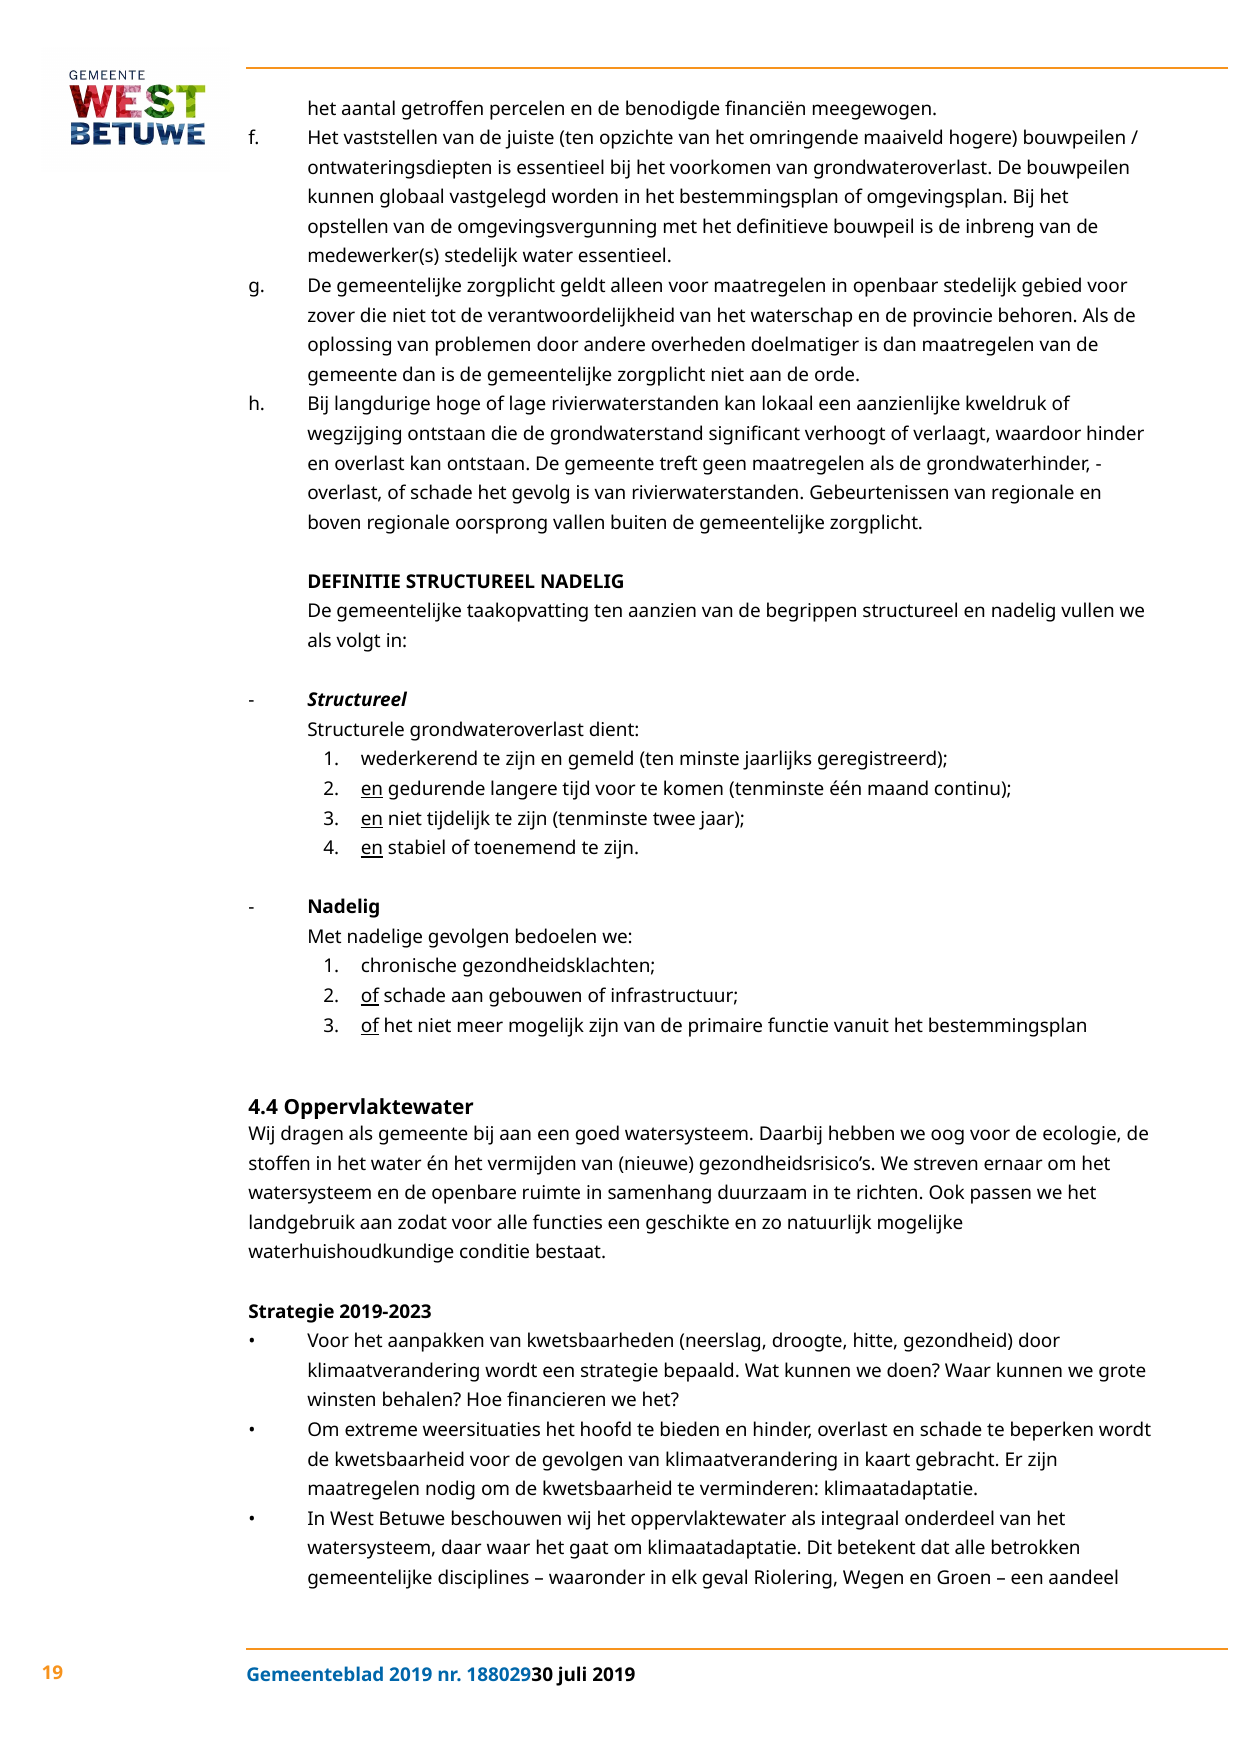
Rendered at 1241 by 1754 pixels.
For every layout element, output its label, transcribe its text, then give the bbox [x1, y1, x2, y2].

text Wij dragen als gemeente bij aan een goed watersysteem. Daarbij hebben we oog voor de ecologie, de stoffen in het water én het vermijden van (nieuwe) gezondheidsrisico’s. We streven ernaar om het watersysteem en de openbare ruimte in samenhang duurzaam in te richten. Ook passen we het landgebruik aan zodat voor alle functies een geschikte en zo natuurlijk mogelijke waterhuishoudkundige conditie bestaat. [248, 1120, 1152, 1264]
list Voor het aanpakken van kwetsbaarheden (neerslag, droogte, hitte, gezondheid) door klimaatverandering wordt een strategie bepaald. Wat kunnen we doen? Waar kunnen we grote winsten behalen? Hoe financieren we het? [248, 1327, 1152, 1412]
list en stabiel of toenemend te zijn. [323, 834, 1152, 860]
list DEFINITIE STRUCTUREEL NADELIG [248, 568, 1152, 594]
list en niet tijdelijk te zijn (tenminste twee jaar); [323, 805, 1152, 831]
list en gedurende langere tijd voor te komen (tenminste één maand continu); [323, 775, 1152, 801]
text 4.4 Oppervlaktewater [248, 1092, 1152, 1120]
list Met nadelige gevolgen bedoelen we: [248, 923, 1152, 949]
list wederkerend te zijn en gemeld (ten minste jaarlijks geregistreerd); [323, 746, 1152, 771]
list De gemeentelijke taakopvatting ten aanzien van de begrippen structureel en nadelig vullen we als volgt in: [248, 598, 1152, 653]
list of schade aan gebouwen of infrastructuur; [323, 982, 1152, 1008]
list Nadelig [248, 893, 1152, 919]
list In West Betuwe beschouwen wij het oppervlaktewater als integraal onderdeel van het watersysteem, daar waar het gaat om klimaatadaptatie. Dit betekent dat alle betrokken gemeentelijke disciplines – waaronder in elk geval Riolering, Wegen en Groen – een aandeel [248, 1505, 1152, 1590]
list Om extreme weersituaties het hoofd te bieden en hinder, overlast en schade te beperken wordt de kwetsbaarheid voor de gevolgen van klimaatverandering in kaart gebracht. Er zijn maatregelen nodig om de kwetsbaarheid te verminderen: klimaatadaptatie. [248, 1416, 1152, 1501]
list of het niet meer mogelijk zijn van de primaire functie vanuit het bestemmingsplan [323, 1012, 1152, 1038]
list Bij langdurige hoge of lage rivierwaterstanden kan lokaal een aanzienlijke kweldruk of wegzijging ontstaan die de grondwaterstand significant verhoogt of verlaagt, waardoor hinder en overlast kan ontstaan. De gemeente treft geen maatregelen als de grondwaterhinder, -overlast, of schade het gevolg is van rivierwaterstanden. Gebeurtenissen van regionale en boven regionale oorsprong vallen buiten de gemeentelijke zorgplicht. [248, 391, 1152, 535]
list chronische gezondheidsklachten; [323, 953, 1152, 978]
picture [41, 47, 231, 172]
list Structureel [248, 686, 1152, 712]
list De gemeentelijke zorgplicht geldt alleen voor maatregelen in openbaar stedelijk gebied voor zover die niet tot de verantwoordelijkheid van het waterschap en de provincie behoren. Als de oplossing van problemen door andere overheden doelmatiger is dan maatregelen van de gemeente dan is de gemeentelijke zorgplicht niet aan de orde. [248, 272, 1152, 387]
list Structurele grondwateroverlast dient: [248, 716, 1152, 742]
text Strategie 2019-2023 [248, 1298, 1152, 1323]
list Het vaststellen van de juiste (ten opzichte van het omringende maaiveld hogere) bouwpeilen / ontwateringsdiepten is essentieel bij het voorkomen van grondwateroverlast. De bouwpeilen kunnen globaal vastgelegd worden in het bestemmingsplan of omgevingsplan. Bij het opstellen van de omgevingsvergunning met het definitieve bouwpeil is de inbreng van de medewerker(s) stedelijk water essentieel. [248, 124, 1152, 268]
list het aantal getroffen percelen en de benodigde financiën meegewogen. [248, 95, 1152, 121]
